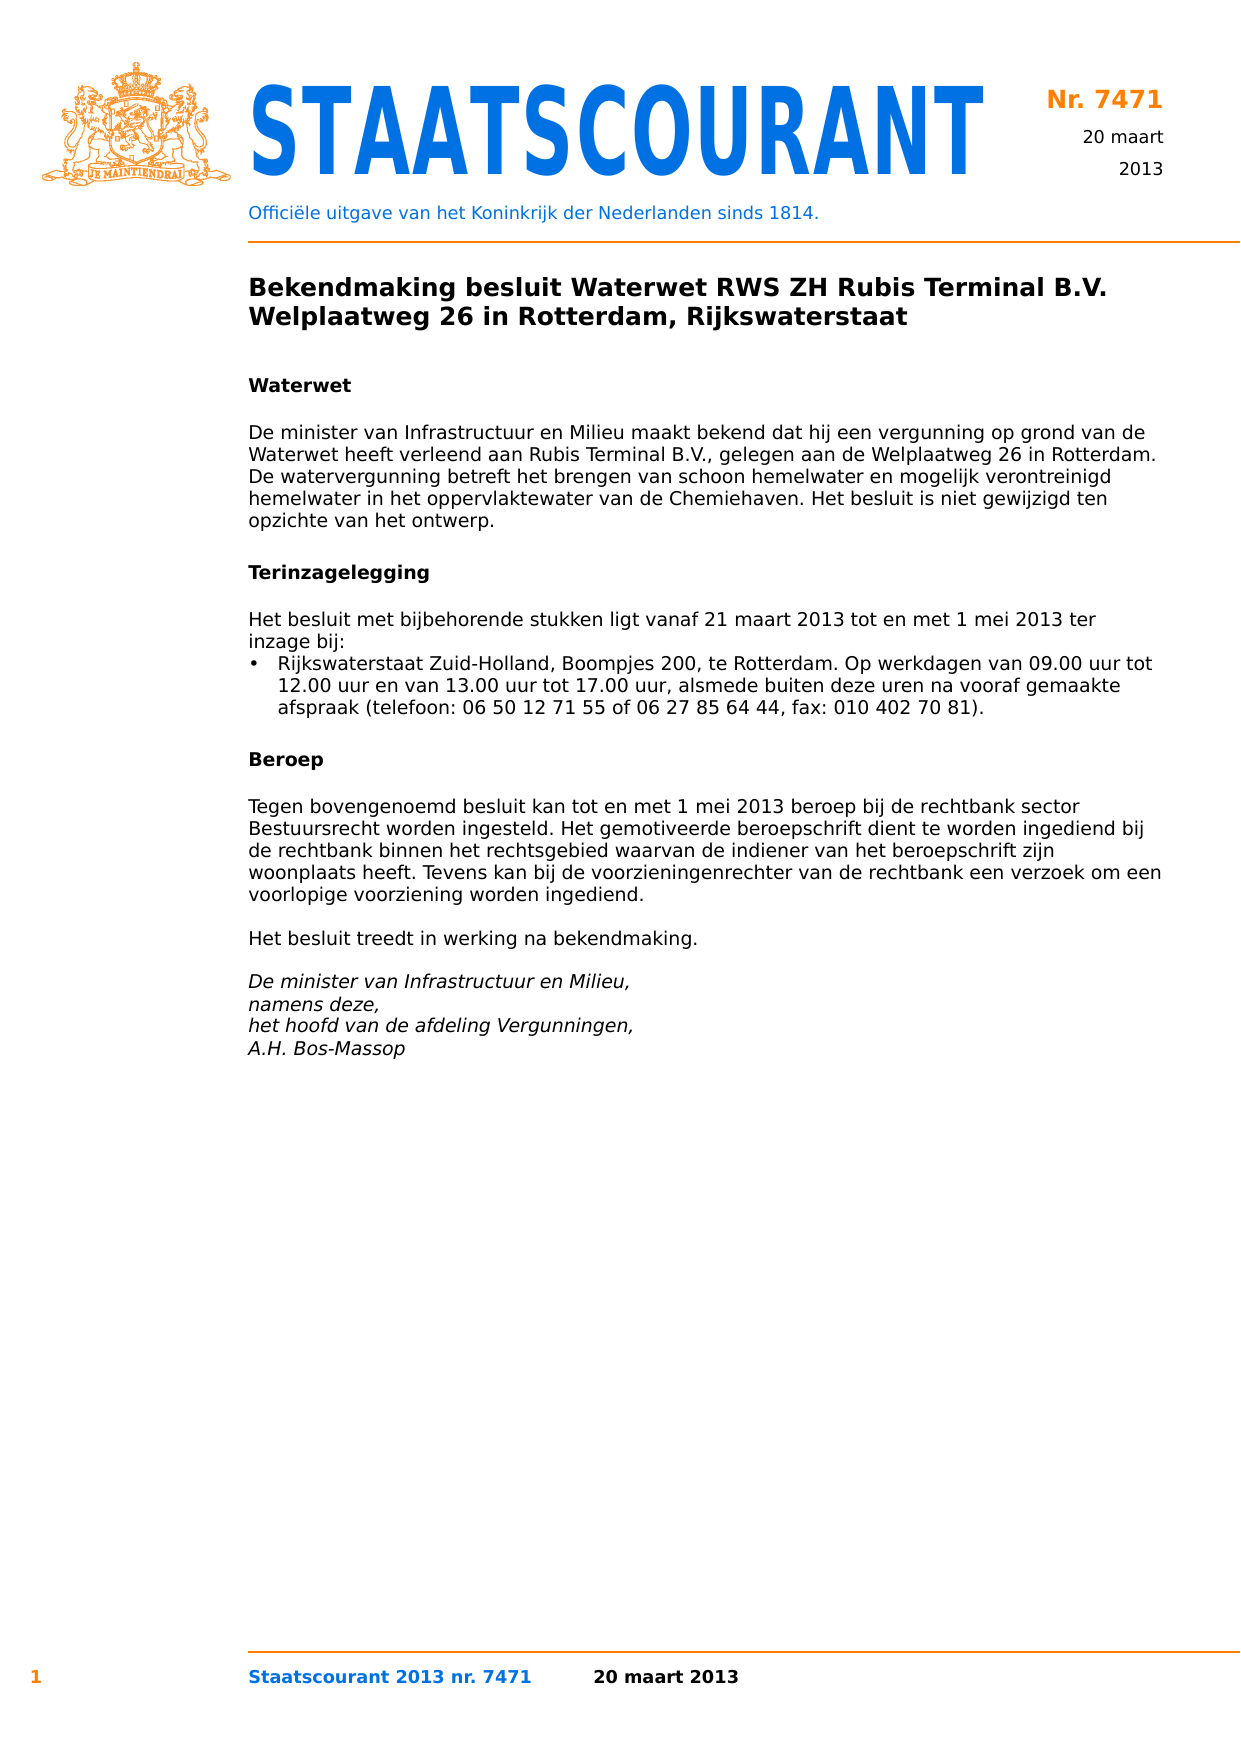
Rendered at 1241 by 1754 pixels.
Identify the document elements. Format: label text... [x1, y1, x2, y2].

text De minister van Infrastructuur en Milieu, namens deze, het hoofd van de afdeling Vergunningen, A.H. Bos-Massop [248, 971, 1163, 1059]
table_header [25, 62, 248, 241]
text De minister van Infrastructuur en Milieu maakt bekend dat hij een vergunning op grond van de Waterwet heeft verleend aan Rubis Terminal B.V., gelegen aan de Welplaatweg 26 in Rotterdam. [248, 422, 1163, 466]
text • Rijkswaterstaat Zuid-Holland, Boompjes 200, te Rotterdam. Op werkdagen van 09.00 uur tot 12.00 uur en van 13.00 uur tot 17.00 uur, alsmede buiten deze uren na vooraf gemaakte afspraak (telefoon: 06 50 12 71 55 of 06 27 85 64 44, fax: 010 402 70 81). [248, 653, 1163, 719]
table_header Nr. 7471 [998, 62, 1240, 121]
table_cell 20 maart [998, 121, 1240, 153]
picture [41, 62, 231, 186]
table_header STAATSCOURANT [248, 62, 998, 203]
text Het besluit met bijbehorende stukken ligt vanaf 21 maart 2013 tot en met 1 mei 2013 ter inzage bij: [248, 609, 1163, 653]
table_cell Officiële uitgave van het Koninkrijk der Nederlanden sinds 1814. [248, 203, 1240, 241]
subtitle Waterwet [248, 375, 1163, 397]
subtitle Beroep [248, 749, 1163, 771]
table_cell 2013 [998, 153, 1240, 203]
subtitle Terinzagelegging [248, 562, 1163, 584]
text Tegen bovengenoemd besluit kan tot en met 1 mei 2013 beroep bij de rechtbank sector Bestuursrecht worden ingesteld. Het gemotiveerde beroepschrift dient te worden ingediend bij de rechtbank binnen het rechtsgebied waarvan de indiener van het beroepschrift zijn woonplaats heeft. Tevens kan bij de voorzieningenrechter van de rechtbank een verzoek om een voorlopige voorziening worden ingediend. [248, 796, 1163, 906]
text De watervergunning betreft het brengen van schoon hemelwater en mogelijk verontreinigd hemelwater in het oppervlaktewater van de Chemiehaven. Het besluit is niet gewijzigd ten opzichte van het ontwerp. [248, 466, 1163, 532]
text Het besluit treedt in werking na bekendmaking. [248, 928, 1163, 949]
subtitle Bekendmaking besluit Waterwet RWS ZH Rubis Terminal B.V. Welplaatweg 26 in Rotterdam, Rijkswaterstaat [248, 273, 1163, 331]
